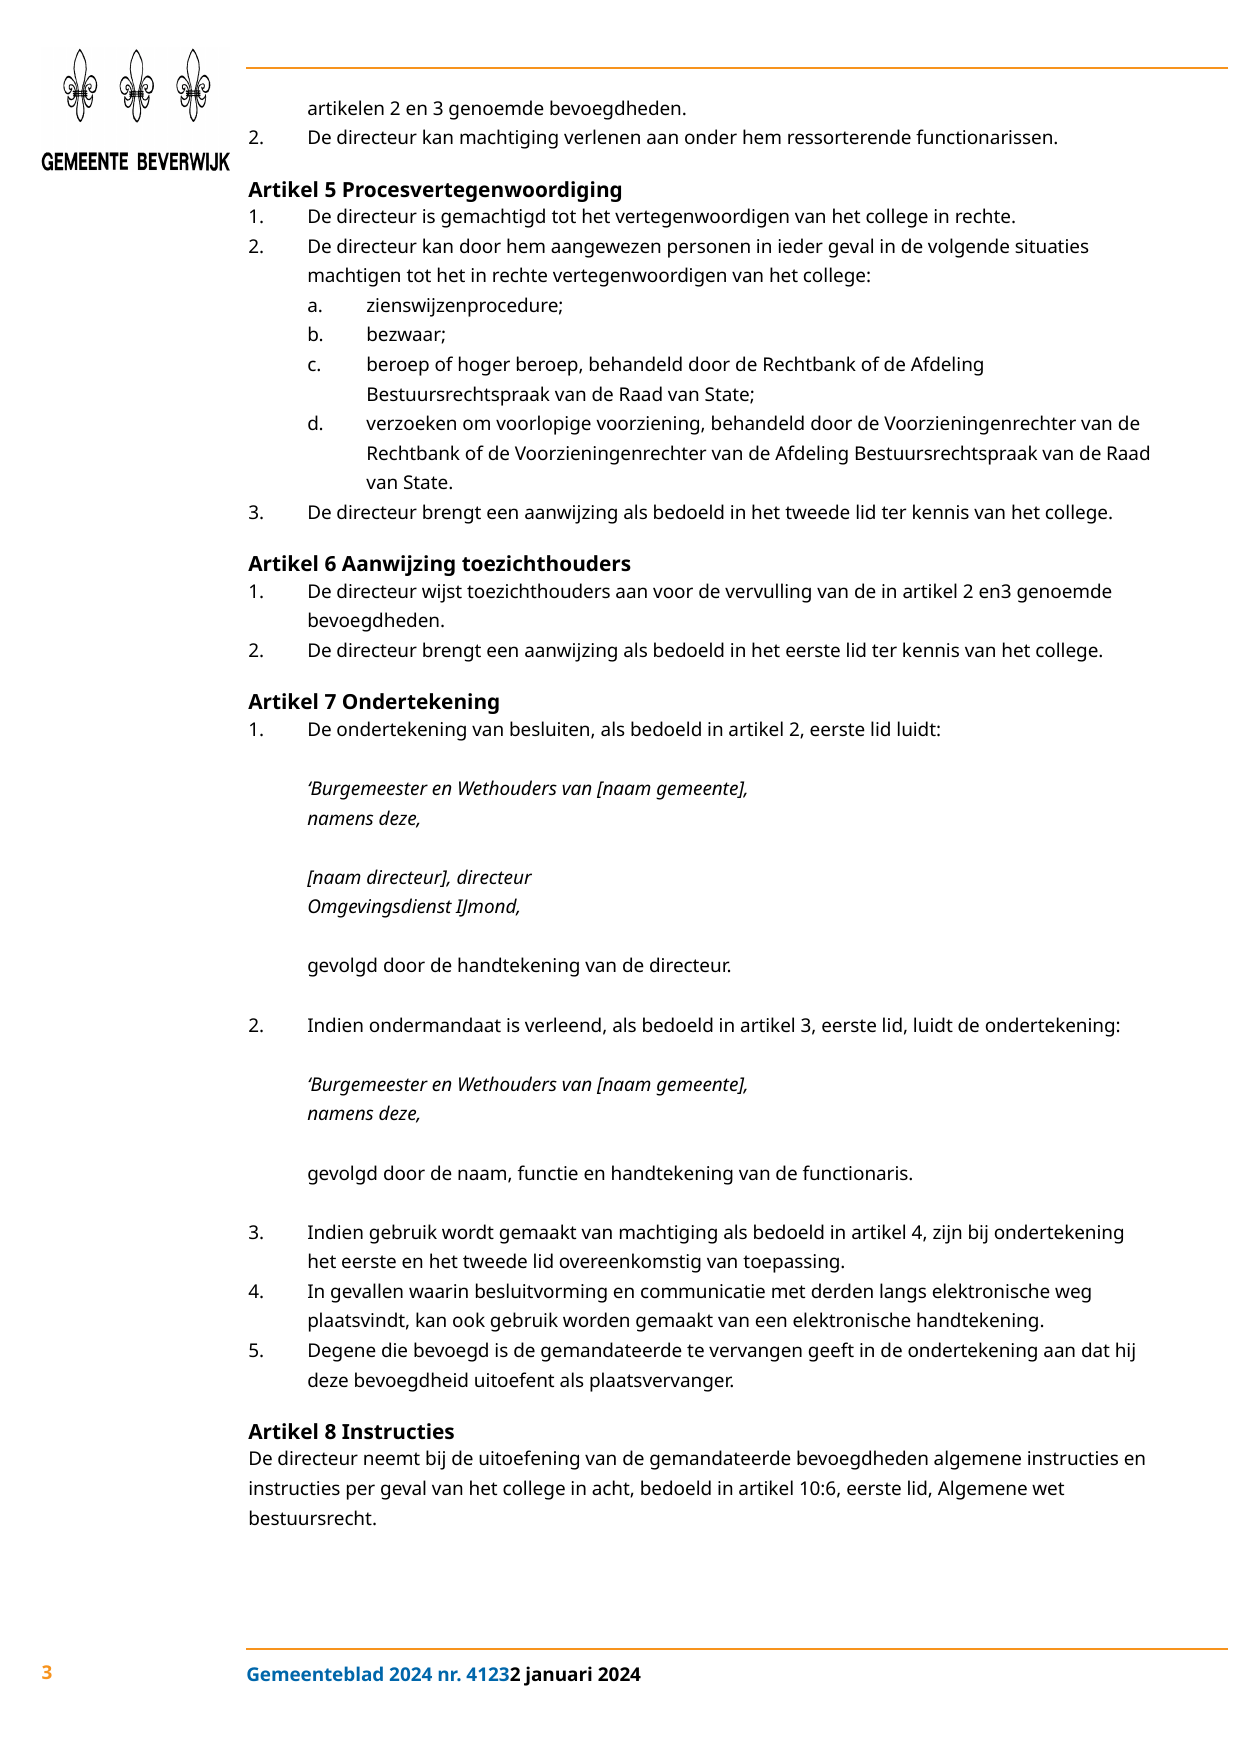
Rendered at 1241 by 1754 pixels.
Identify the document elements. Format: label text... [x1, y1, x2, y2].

list bezwaar; [307, 322, 1152, 347]
list artikelen 2 en 3 genoemde bevoegdheden. [248, 95, 1152, 121]
list De directeur is gemachtigd tot het vertegenwoordigen van het college in rechte. [248, 203, 1152, 229]
list gevolgd door de naam, functie en handtekening van de functionaris. [248, 1160, 1152, 1185]
list Indien ondermandaat is verleend, als bedoeld in artikel 3, eerste lid, luidt de ondertekening: [248, 1012, 1152, 1037]
text Artikel 8 Instructies [248, 1417, 1152, 1446]
text Artikel 6 Aanwijzing toezichthouders [248, 549, 1152, 578]
list De directeur kan machtiging verlenen aan onder hem ressorterende functionarissen. [248, 124, 1152, 150]
list De directeur brengt een aanwijzing als bedoeld in het tweede lid ter kennis van het college. [248, 499, 1152, 525]
list namens deze, [248, 1101, 1152, 1126]
list In gevallen waarin besluitvorming en communicatie met derden langs elektronische weg plaatsvindt, kan ook gebruik worden gemaakt van een elektronische handtekening. [248, 1278, 1152, 1333]
list gevolgd door de handtekening van de directeur. [248, 953, 1152, 978]
picture [41, 47, 231, 172]
list ‘Burgemeester en Wethouders van [naam gemeente], [248, 1071, 1152, 1097]
list ‘Burgemeester en Wethouders van [naam gemeente], [248, 775, 1152, 801]
list De directeur wijst toezichthouders aan voor de vervulling van de in artikel 2 en3 genoemde bevoegdheden. [248, 578, 1152, 633]
list De directeur brengt een aanwijzing als bedoeld in het eerste lid ter kennis van het college. [248, 637, 1152, 663]
text De directeur neemt bij de uitoefening van de gemandateerde bevoegdheden algemene instructies en instructies per geval van het college in acht, bedoeld in artikel 10:6, eerste lid, Algemene wet bestuursrecht. [248, 1446, 1152, 1531]
list beroep of hoger beroep, behandeld door de Rechtbank of de Afdeling Bestuursrechtspraak van de Raad van State; [307, 351, 1152, 406]
list Omgevingsdienst IJmond, [248, 893, 1152, 919]
list Degene die bevoegd is de gemandateerde te vervangen geeft in de ondertekening aan dat hij deze bevoegdheid uitoefent als plaatsvervanger. [248, 1337, 1152, 1392]
list Indien gebruik wordt gemaakt van machtiging als bedoeld in artikel 4, zijn bij ondertekening het eerste en het tweede lid overeenkomstig van toepassing. [248, 1219, 1152, 1274]
list De ondertekening van besluiten, als bedoeld in artikel 2, eerste lid luidt: [248, 716, 1152, 742]
list De directeur kan door hem aangewezen personen in ieder geval in de volgende situaties machtigen tot het in rechte vertegenwoordigen van het college: [248, 233, 1152, 288]
text Artikel 5 Procesvertegenwoordiging [248, 175, 1152, 203]
list namens deze, [248, 805, 1152, 830]
list [naam directeur], directeur [248, 864, 1152, 889]
text Artikel 7 Ondertekening [248, 687, 1152, 716]
list verzoeken om voorlopige voorziening, behandeld door de Voorzieningenrechter van de Rechtbank of de Voorzieningenrechter van de Afdeling Bestuursrechtspraak van de Raad van State. [307, 410, 1152, 495]
list zienswijzenprocedure; [307, 292, 1152, 318]
